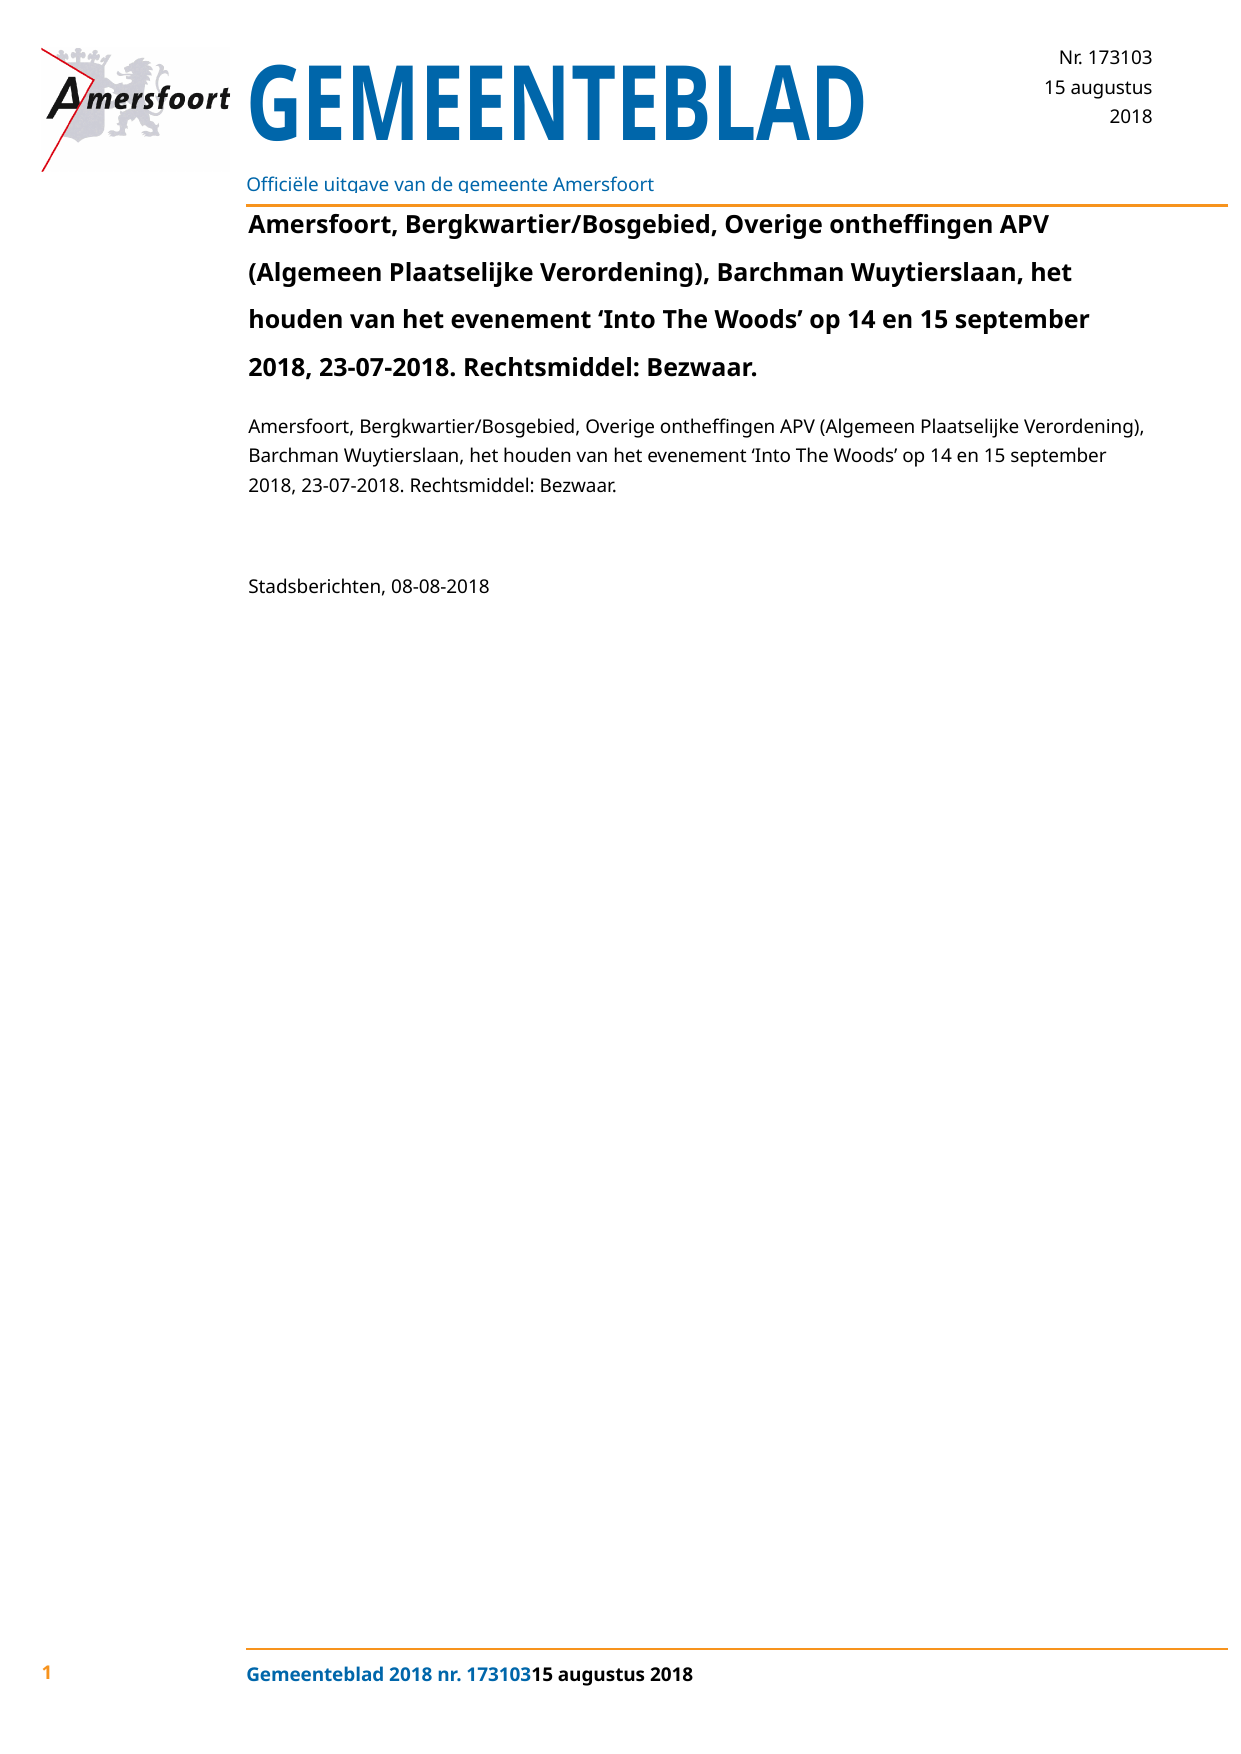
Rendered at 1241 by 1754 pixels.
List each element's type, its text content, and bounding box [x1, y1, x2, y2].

text Amersfoort, Bergkwartier/Bosgebied, Overige ontheffingen APV (Algemeen Plaatselijke Verordening), Barchman Wuytierslaan, het houden van het evenement ‘Into The Woods’ op 14 en 15 september 2018, 23-07-2018. Rechtsmiddel: Bezwaar. [248, 413, 1152, 498]
text Stadsberichten, 08-08-2018 [248, 573, 1152, 599]
text Amersfoort, Bergkwartier/Bosgebied, Overige ontheffingen APV (Algemeen Plaatselijke Verordening), Barchman Wuytierslaan, het houden van het evenement ‘Into The Woods’ op 14 en 15 september 2018, 23-07-2018. Rechtsmiddel: Bezwaar. [248, 207, 1152, 384]
picture [41, 47, 231, 172]
